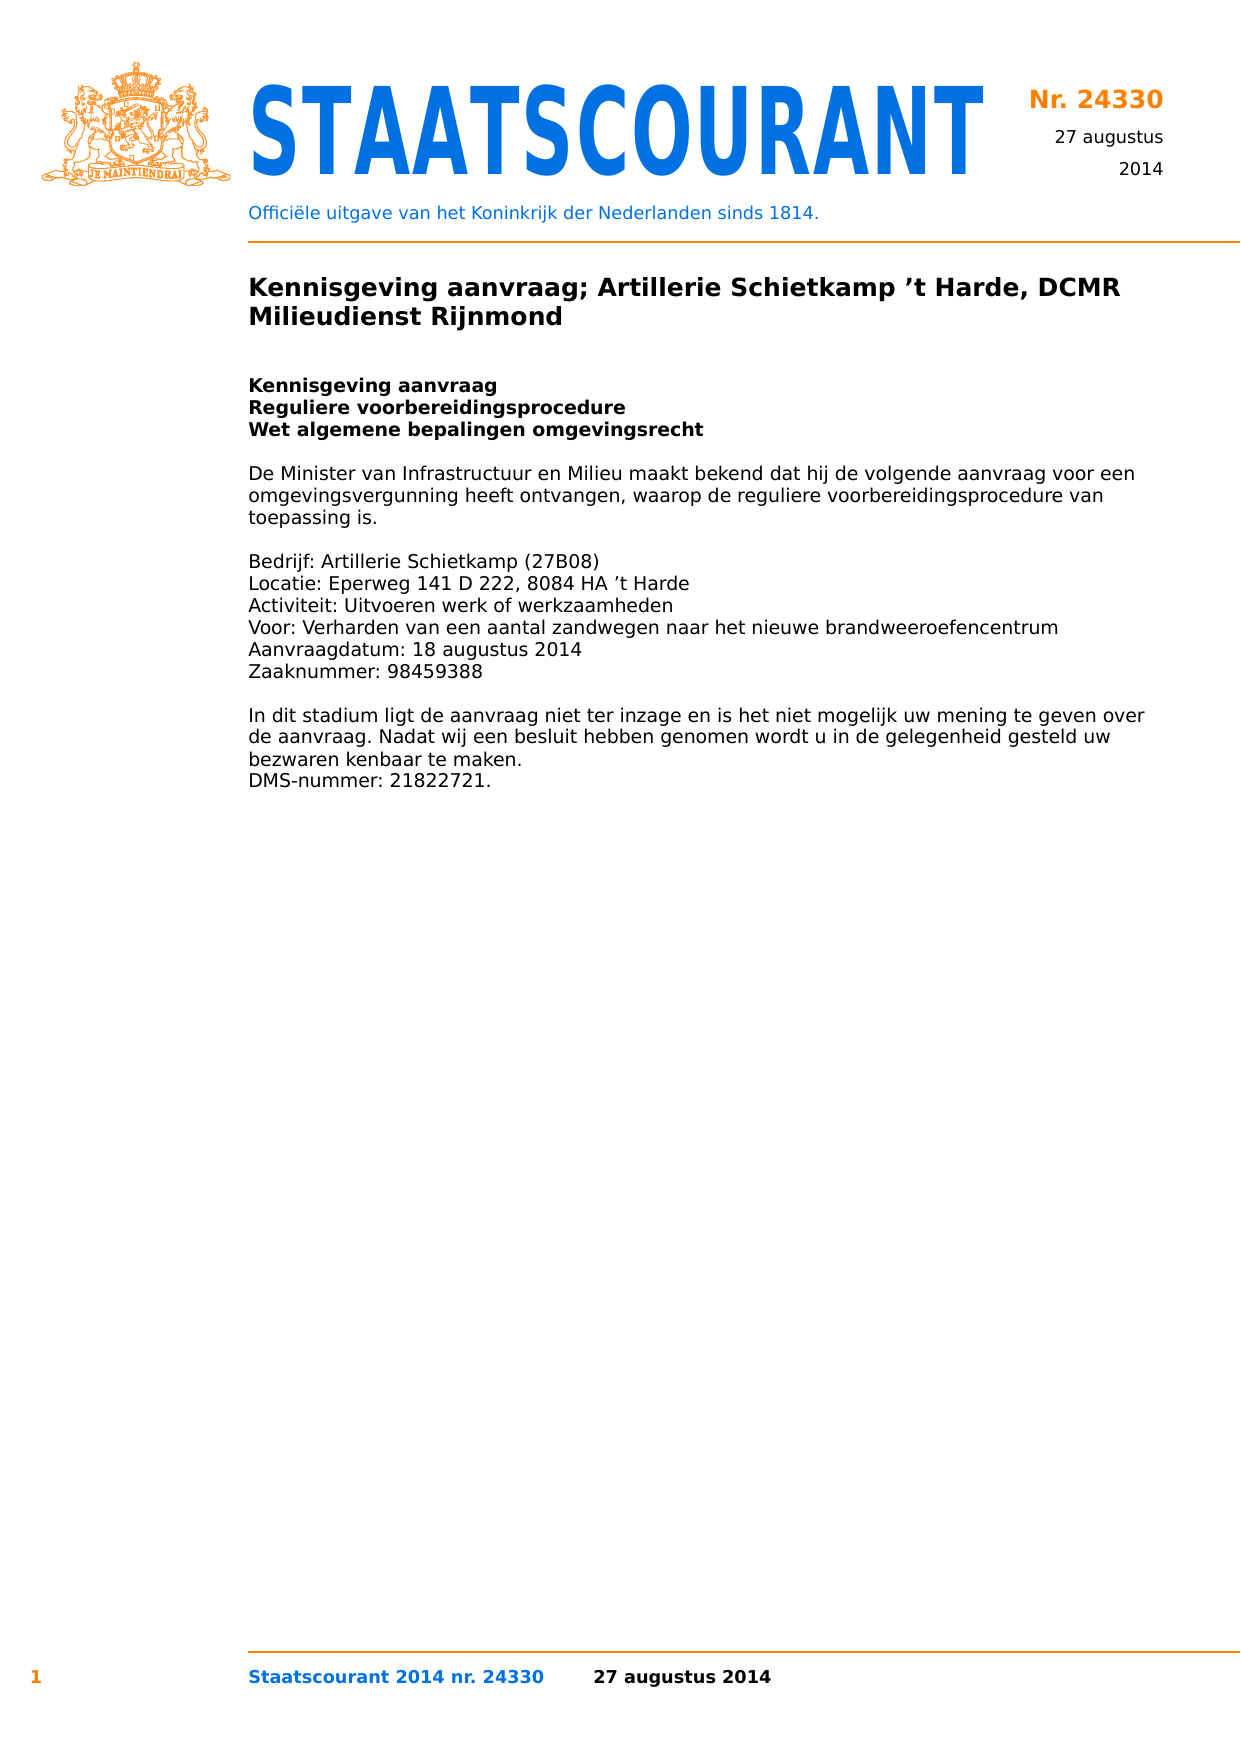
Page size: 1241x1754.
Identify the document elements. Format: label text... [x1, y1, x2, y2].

table_header STAATSCOURANT [248, 62, 998, 203]
text Reguliere voorbereidingsprocedure [248, 397, 1163, 419]
text Voor: Verharden van een aantal zandwegen naar het nieuwe brandweeroefencentrum [248, 617, 1163, 639]
text Kennisgeving aanvraag [248, 375, 1163, 397]
subtitle Kennisgeving aanvraag; Artillerie Schietkamp ’t Harde, DCMR Milieudienst Rijnmond [248, 273, 1163, 331]
table_cell 2014 [998, 153, 1240, 203]
table_cell Officiële uitgave van het Koninkrijk der Nederlanden sinds 1814. [248, 203, 1240, 241]
text Zaaknummer: 98459388 [248, 661, 1163, 683]
text Aanvraagdatum: 18 augustus 2014 [248, 639, 1163, 661]
text Wet algemene bepalingen omgevingsrecht [248, 419, 1163, 441]
table_header [25, 62, 248, 241]
text Activiteit: Uitvoeren werk of werkzaamheden [248, 595, 1163, 617]
text In dit stadium ligt de aanvraag niet ter inzage en is het niet mogelijk uw mening te geven over de aanvraag. Nadat wij een besluit hebben genomen wordt u in de gelegenheid gesteld uw bezwaren kenbaar te maken. [248, 704, 1163, 770]
picture [41, 62, 231, 186]
table_header Nr. 24330 [998, 62, 1240, 121]
text Locatie: Eperweg 141 D 222, 8084 HA ’t Harde [248, 573, 1163, 595]
text DMS-nummer: 21822721. [248, 770, 1163, 792]
text De Minister van Infrastructuur en Milieu maakt bekend dat hij de volgende aanvraag voor een omgevingsvergunning heeft ontvangen, waarop de reguliere voorbereidingsprocedure van toepassing is. [248, 463, 1163, 529]
table_cell 27 augustus [998, 121, 1240, 153]
text Bedrijf: Artillerie Schietkamp (27B08) [248, 551, 1163, 573]
